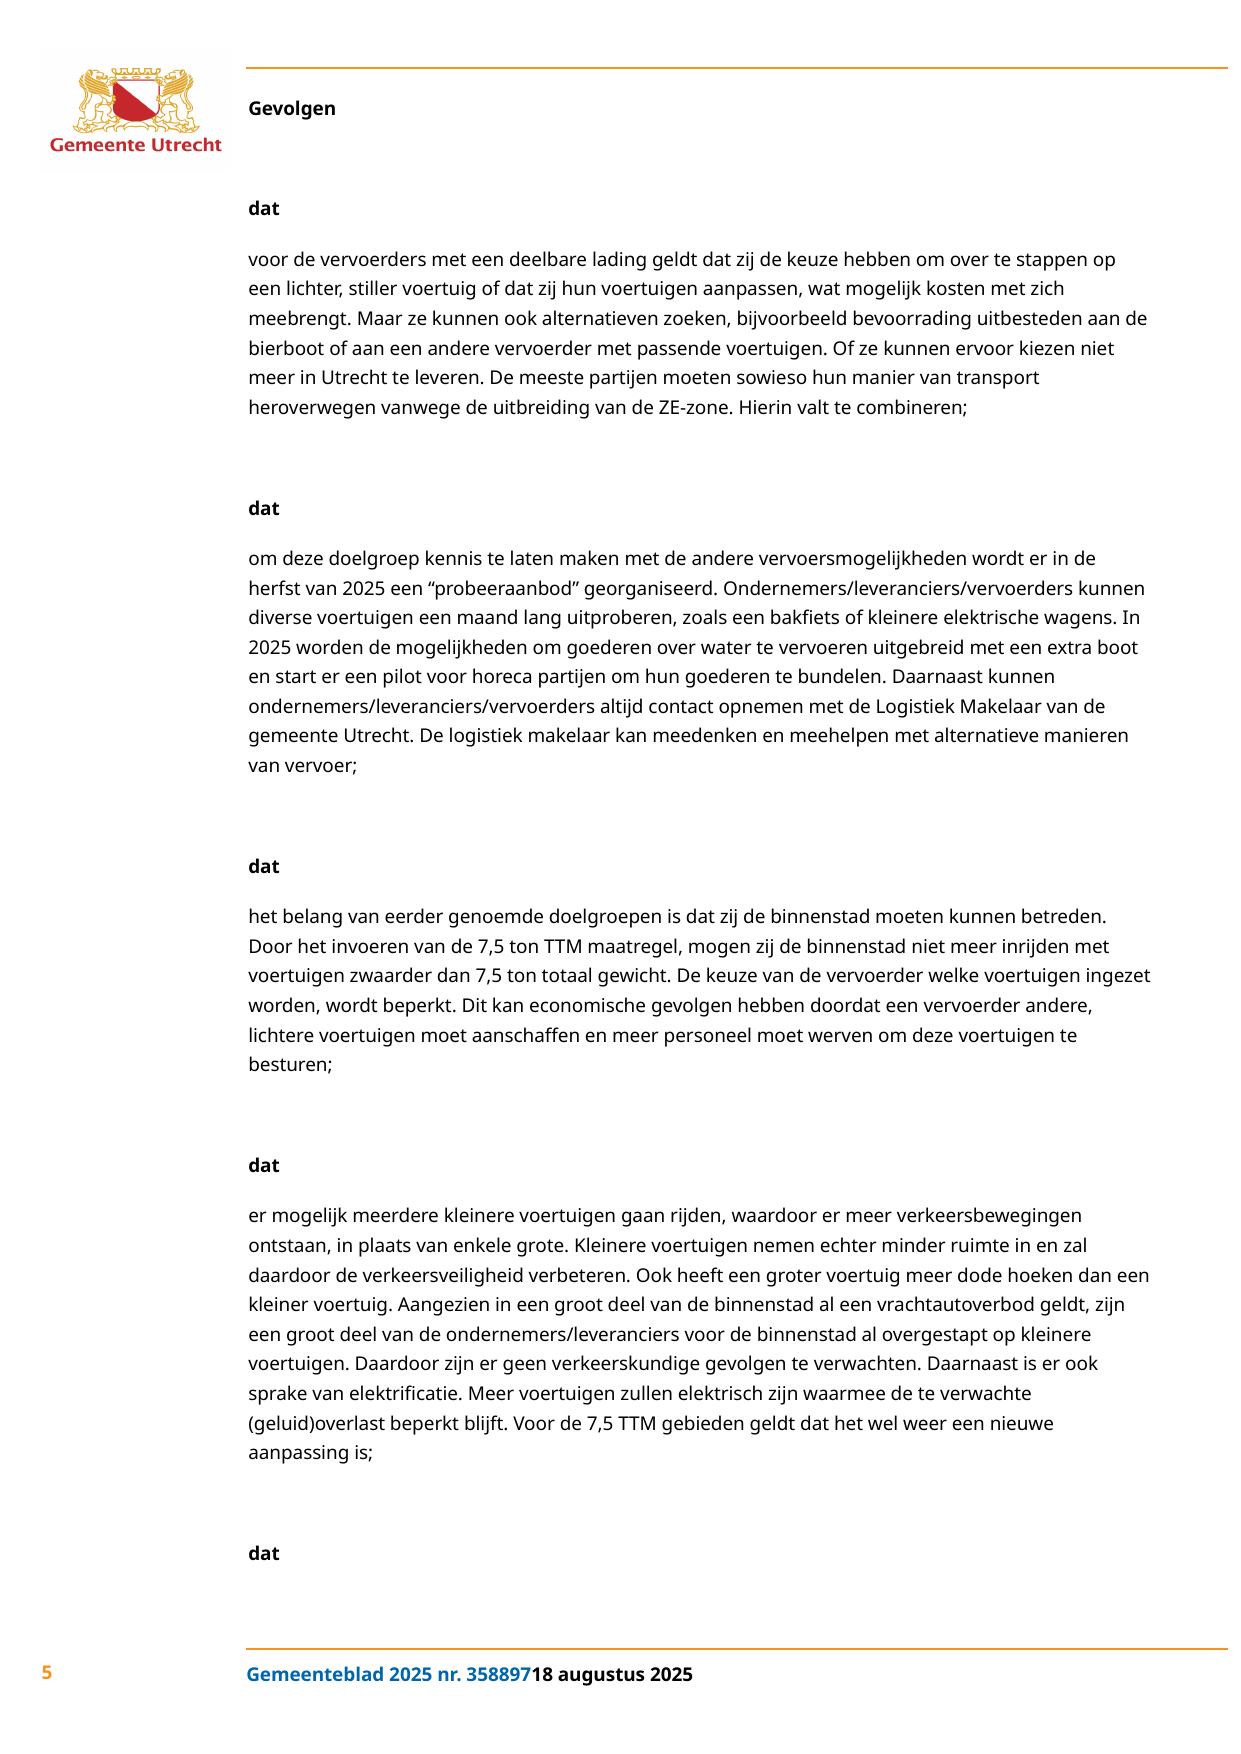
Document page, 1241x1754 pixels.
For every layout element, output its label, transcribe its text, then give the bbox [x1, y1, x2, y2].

text voor de vervoerders met een deelbare lading geldt dat zij de keuze hebben om over te stappen op een lichter, stiller voertuig of dat zij hun voertuigen aanpassen, wat mogelijk kosten met zich meebrengt. Maar ze kunnen ook alternatieven zoeken, bijvoorbeeld bevoorrading uitbesteden aan de bierboot of aan een andere vervoerder met passende voertuigen. Of ze kunnen ervoor kiezen niet meer in Utrecht te leveren. De meeste partijen moeten sowieso hun manier van transport heroverwegen vanwege de uitbreiding van de ZE-zone. Hierin valt te combineren; [248, 246, 1152, 420]
text dat [248, 495, 1152, 521]
text Gevolgen [248, 95, 1152, 121]
text dat [248, 1540, 1152, 1566]
text om deze doelgroep kennis te laten maken met de andere vervoersmogelijkheden wordt er in de herfst van 2025 een “probeeraanbod” georganiseerd. Ondernemers/leveranciers/vervoerders kunnen diverse voertuigen een maand lang uitproberen, zoals een bakfiets of kleinere elektrische wagens. In 2025 worden de mogelijkheden om goederen over water te vervoeren uitgebreid met een extra boot en start er een pilot voor horeca partijen om hun goederen te bundelen. Daarnaast kunnen ondernemers/leveranciers/vervoerders altijd contact opnemen met de Logistiek Makelaar van de gemeente Utrecht. De logistiek makelaar kan meedenken en meehelpen met alternatieve manieren van vervoer; [248, 545, 1152, 778]
text dat [248, 1152, 1152, 1178]
text dat [248, 853, 1152, 879]
picture [41, 47, 231, 172]
text er mogelijk meerdere kleinere voertuigen gaan rijden, waardoor er meer verkeersbewegingen ontstaan, in plaats van enkele grote. Kleinere voertuigen nemen echter minder ruimte in en zal daardoor de verkeersveiligheid verbeteren. Ook heeft een groter voertuig meer dode hoeken dan een kleiner voertuig. Aangezien in een groot deel van de binnenstad al een vrachtautoverbod geldt, zijn een groot deel van de ondernemers/leveranciers voor de binnenstad al overgestapt op kleinere voertuigen. Daardoor zijn er geen verkeerskundige gevolgen te verwachten. Daarnaast is er ook sprake van elektrificatie. Meer voertuigen zullen elektrisch zijn waarmee de te verwachte (geluid)overlast beperkt blijft. Voor de 7,5 TTM gebieden geldt dat het wel weer een nieuwe aanpassing is; [248, 1203, 1152, 1465]
text het belang van eerder genoemde doelgroepen is dat zij de binnenstad moeten kunnen betreden. Door het invoeren van de 7,5 ton TTM maatregel, mogen zij de binnenstad niet meer inrijden met voertuigen zwaarder dan 7,5 ton totaal gewicht. De keuze van de vervoerder welke voertuigen ingezet worden, wordt beperkt. Dit kan economische gevolgen hebben doordat een vervoerder andere, lichtere voertuigen moet aanschaffen en meer personeel moet werven om deze voertuigen te besturen; [248, 903, 1152, 1077]
text dat [248, 196, 1152, 221]
